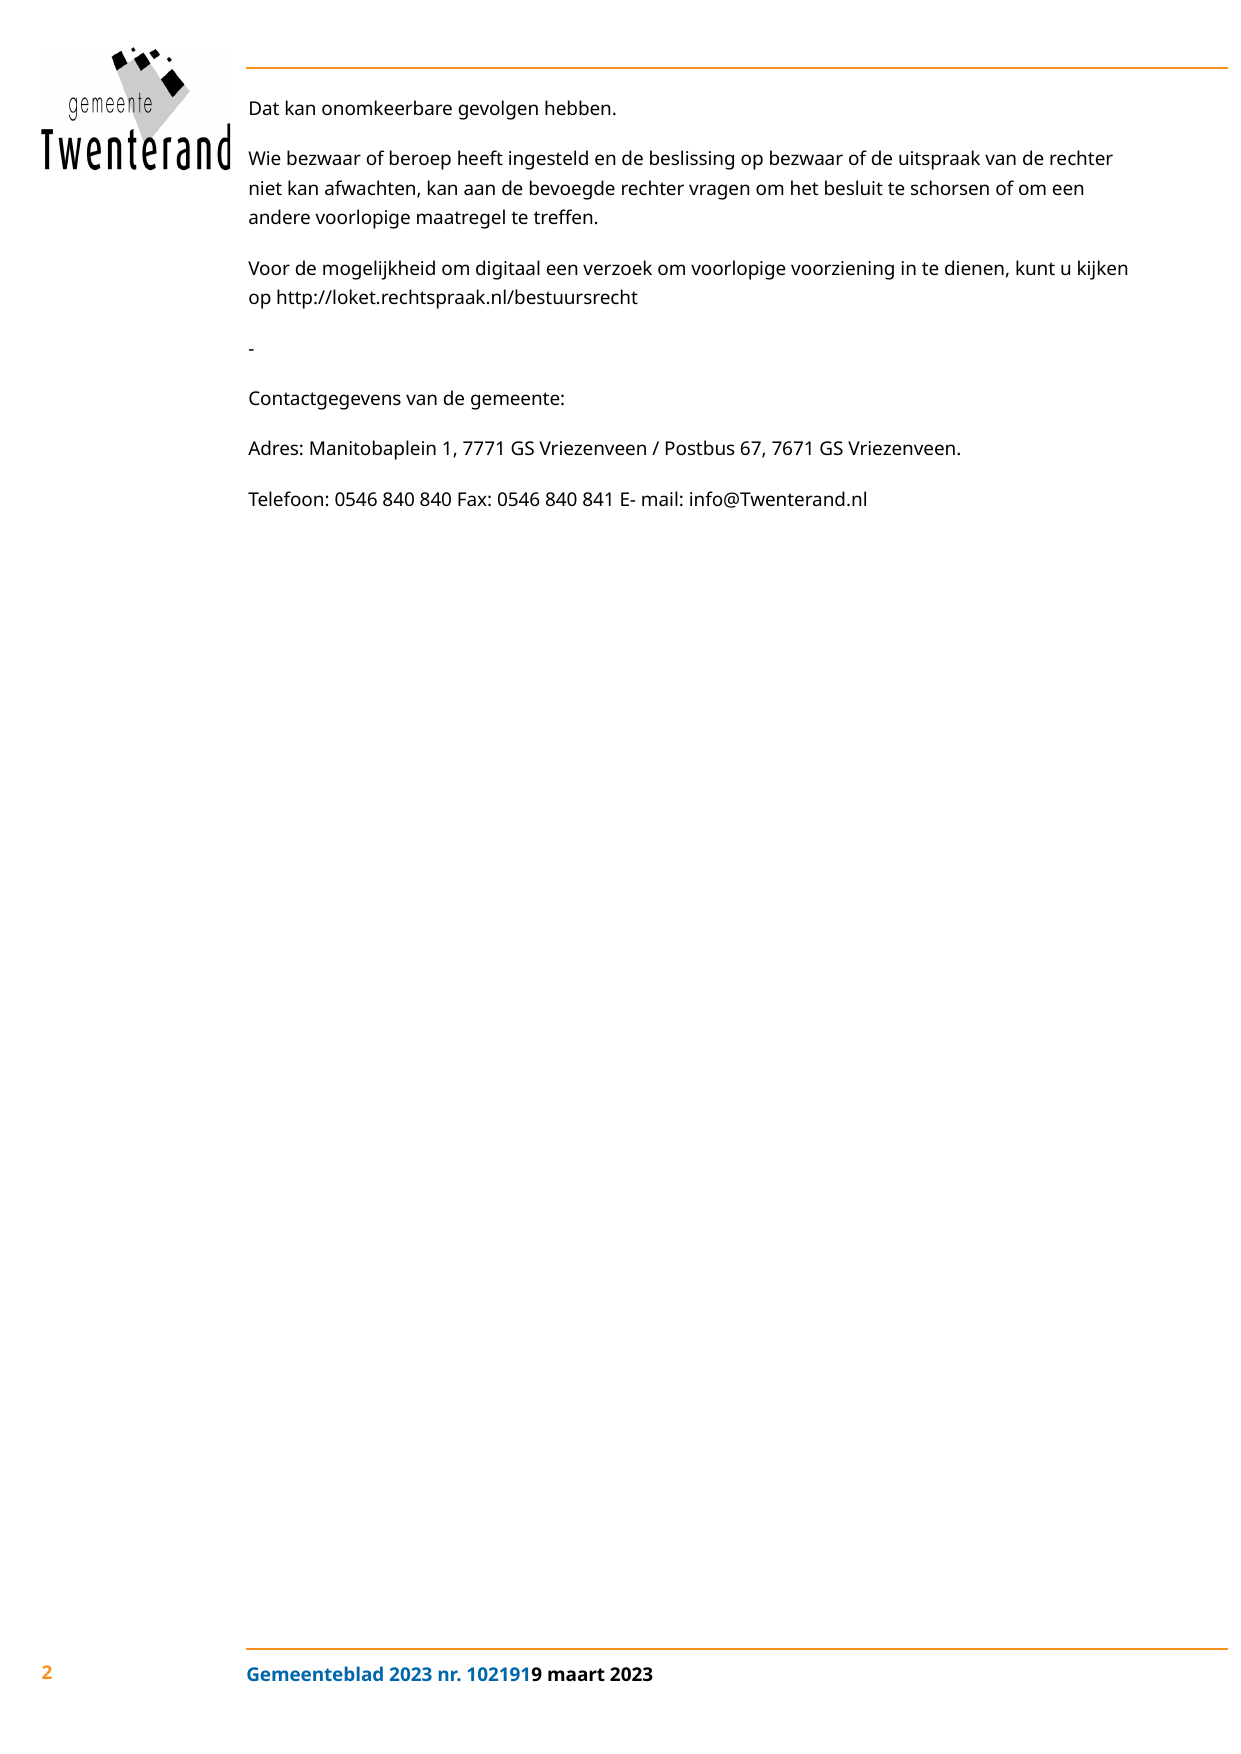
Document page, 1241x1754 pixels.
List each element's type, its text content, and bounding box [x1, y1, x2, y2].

picture [41, 47, 231, 172]
text Dat kan onomkeerbare gevolgen hebben. [248, 95, 1152, 121]
text Voor de mogelijkheid om digitaal een verzoek om voorlopige voorziening in te dienen, kunt u kijken op http://loket.rechtspraak.nl/bestuursrecht [248, 255, 1152, 310]
text Wie bezwaar of beroep heeft ingesteld en de beslissing op bezwaar of de uitspraak van de rechter niet kan afwachten, kan aan de bevoegde rechter vragen om het besluit te schorsen of om een andere voorlopige maatregel te treffen. [248, 145, 1152, 230]
text - [248, 335, 1152, 361]
text Adres: Manitobaplein 1, 7771 GS Vriezenveen / Postbus 67, 7671 GS Vriezenveen. [248, 436, 1152, 461]
text Contactgegevens van de gemeente: [248, 385, 1152, 411]
text Telefoon: 0546 840 840 Fax: 0546 840 841 E- mail: info@Twenterand.nl [248, 486, 1152, 512]
